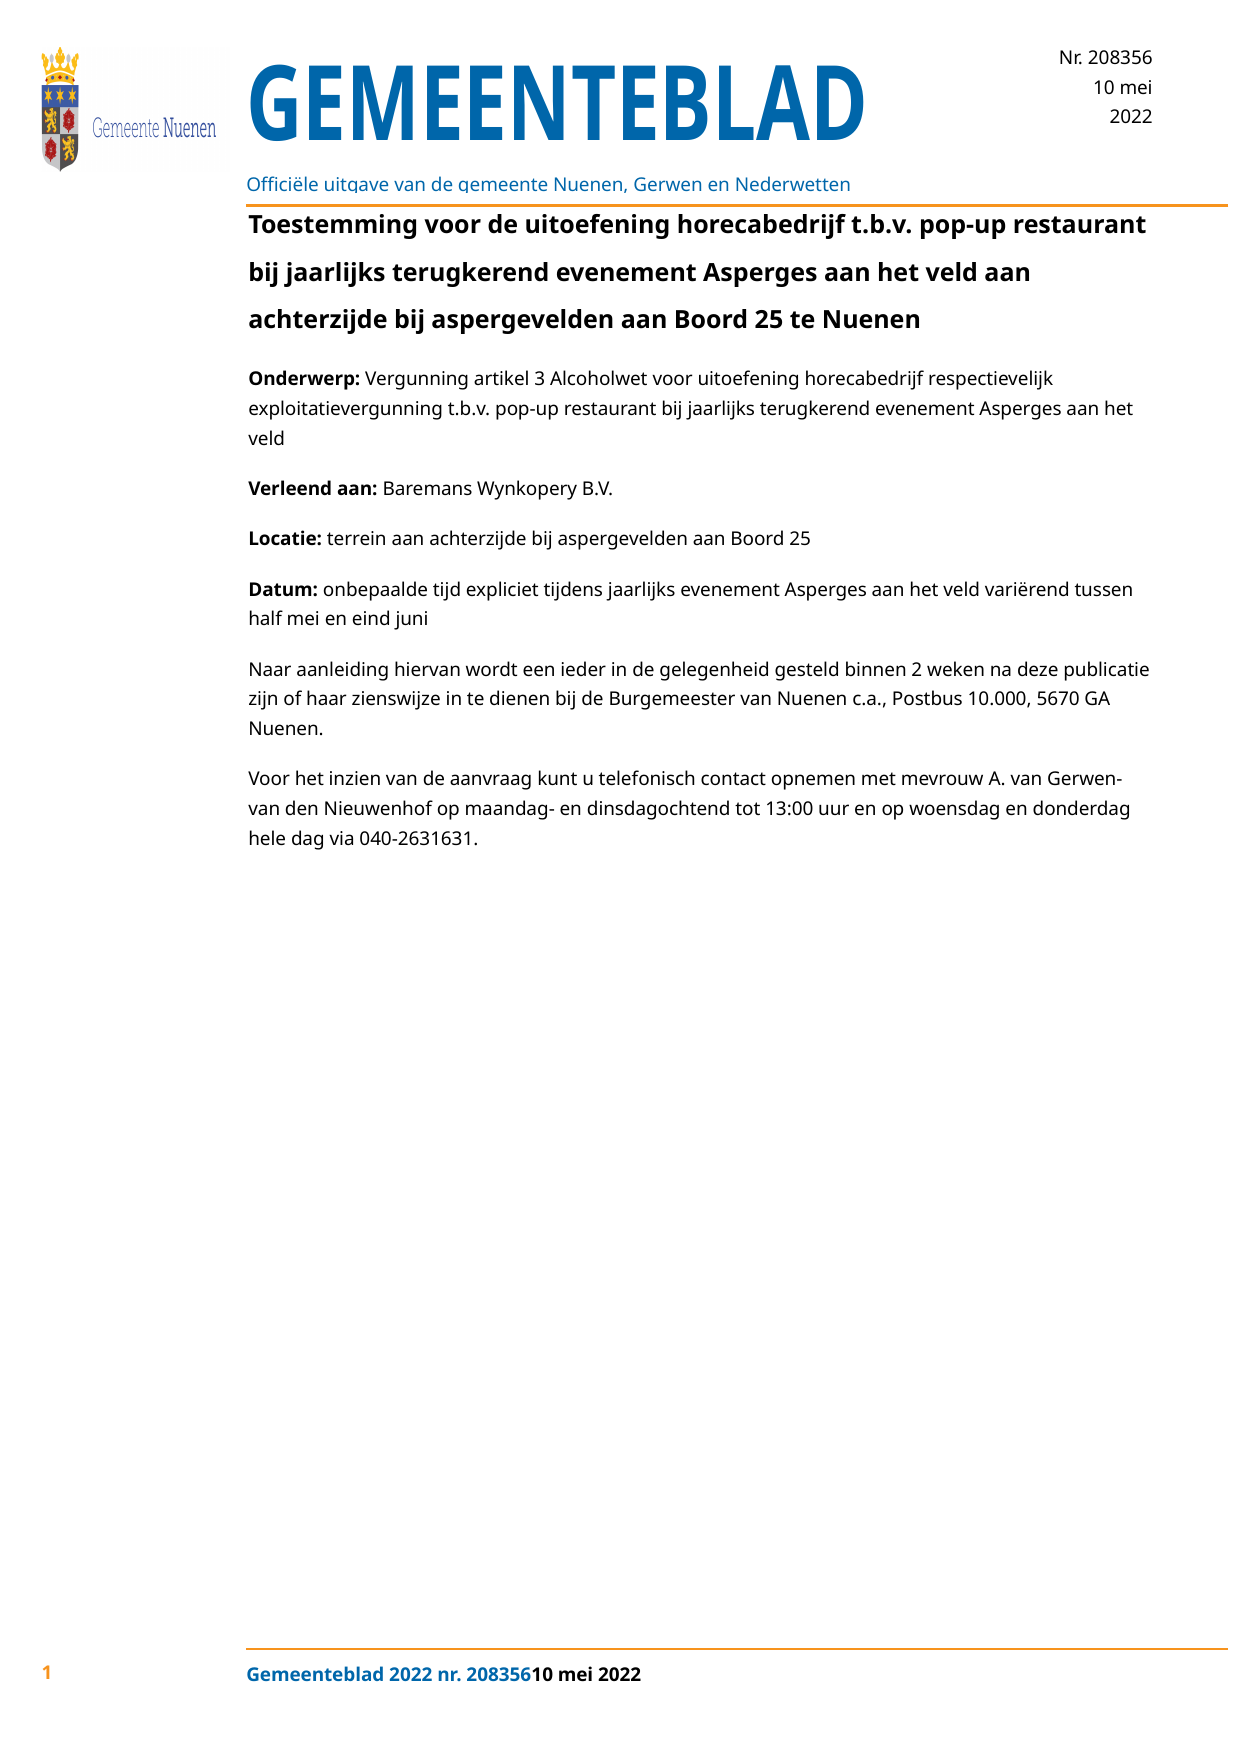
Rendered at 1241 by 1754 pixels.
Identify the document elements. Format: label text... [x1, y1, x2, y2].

text Voor het inzien van de aanvraag kunt u telefonisch contact opnemen met mevrouw A. van Gerwen-van den Nieuwenhof op maandag- en dinsdagochtend tot 13:00 uur en op woensdag en donderdag hele dag via 040-2631631. [248, 766, 1152, 850]
picture [41, 47, 231, 172]
text Datum: onbepaalde tijd expliciet tijdens jaarlijks evenement Asperges aan het veld variërend tussen half mei en eind juni [248, 576, 1152, 631]
text Verleend aan: Baremans Wynkopery B.V. [248, 475, 1152, 501]
text Onderwerp: Vergunning artikel 3 Alcoholwet voor uitoefening horecabedrijf respectievelijk exploitatievergunning t.b.v. pop-up restaurant bij jaarlijks terugkerend evenement Asperges aan het veld [248, 366, 1152, 450]
text Naar aanleiding hiervan wordt een ieder in de gelegenheid gesteld binnen 2 weken na deze publicatie zijn of haar zienswijze in te dienen bij de Burgemeester van Nuenen c.a., Postbus 10.000, 5670 GA Nuenen. [248, 656, 1152, 741]
text Locatie: terrein aan achterzijde bij aspergevelden aan Boord 25 [248, 526, 1152, 551]
text Toestemming voor de uitoefening horecabedrijf t.b.v. pop-up restaurant bij jaarlijks terugkerend evenement Asperges aan het veld aan achterzijde bij aspergevelden aan Boord 25 te Nuenen [248, 207, 1152, 336]
